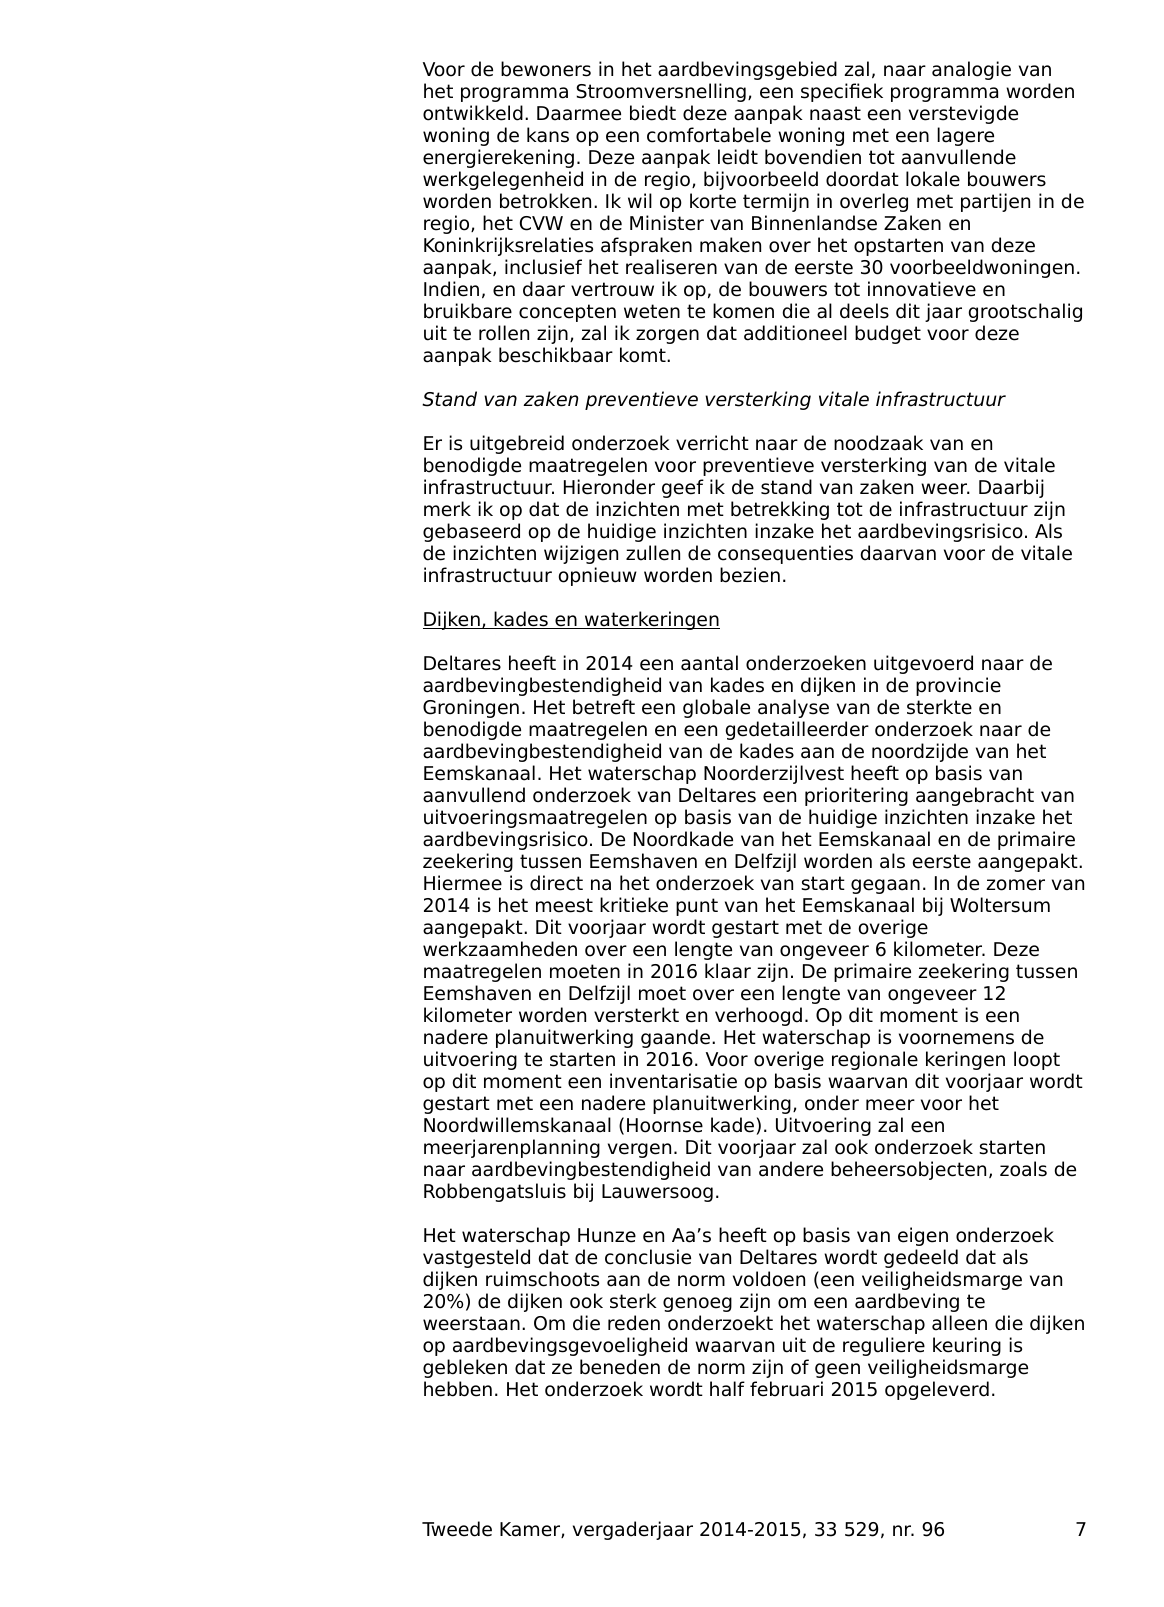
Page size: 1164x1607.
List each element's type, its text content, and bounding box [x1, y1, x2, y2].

text Deltares heeft in 2014 een aantal onderzoeken uitgevoerd naar de aardbevingbestendigheid van kades en dijken in de provincie Groningen. Het betreft een globale analyse van de sterkte en benodigde maatregelen en een gedetailleerder onderzoek naar de aardbevingbestendigheid van de kades aan de noordzijde van het Eemskanaal. Het waterschap Noorderzijlvest heeft op basis van aanvullend onderzoek van Deltares een prioritering aangebracht van uitvoeringsmaatregelen op basis van de huidige inzichten inzake het aardbevingsrisico. De Noordkade van het Eemskanaal en de primaire zeekering tussen Eemshaven en Delfzijl worden als eerste aangepakt. Hiermee is direct na het onderzoek van start gegaan. In de zomer van 2014 is het meest kritieke punt van het Eemskanaal bij Woltersum aangepakt. Dit voorjaar wordt gestart met de overige werkzaamheden over een lengte van ongeveer 6 kilometer. Deze maatregelen moeten in 2016 klaar zijn. De primaire zeekering tussen Eemshaven en Delfzijl moet over een lengte van ongeveer 12 kilometer worden versterkt en verhoogd. Op dit moment is een nadere planuitwerking gaande. Het waterschap is voornemens de uitvoering te starten in 2016. Voor overige regionale keringen loopt op dit moment een inventarisatie op basis waarvan dit voorjaar wordt gestart met een nadere planuitwerking, onder meer voor het Noordwillemskanaal (Hoornse kade). Uitvoering zal een meerjarenplanning vergen. Dit voorjaar zal ook onderzoek starten naar aardbevingbestendigheid van andere beheersobjecten, zoals de Robbengatsluis bij Lauwersoog. [422, 653, 1087, 1203]
subtitle Stand van zaken preventieve versterking vitale infrastructuur [422, 389, 1087, 411]
text Voor de bewoners in het aardbevingsgebied zal, naar analogie van het programma Stroomversnelling, een specifiek programma worden ontwikkeld. Daarmee biedt deze aanpak naast een verstevigde woning de kans op een comfortabele woning met een lagere energierekening. Deze aanpak leidt bovendien tot aanvullende werkgelegenheid in de regio, bijvoorbeeld doordat lokale bouwers worden betrokken. Ik wil op korte termijn in overleg met partijen in de regio, het CVW en de Minister van Binnenlandse Zaken en Koninkrijksrelaties afspraken maken over het opstarten van deze aanpak, inclusief het realiseren van de eerste 30 voorbeeldwoningen. Indien, en daar vertrouw ik op, de bouwers tot innovatieve en bruikbare concepten weten te komen die al deels dit jaar grootschalig uit te rollen zijn, zal ik zorgen dat additioneel budget voor deze aanpak beschikbaar komt. [422, 59, 1087, 367]
subtitle Dijken, kades en waterkeringen [422, 609, 1087, 631]
text Er is uitgebreid onderzoek verricht naar de noodzaak van en benodigde maatregelen voor preventieve versterking van de vitale infrastructuur. Hieronder geef ik de stand van zaken weer. Daarbij merk ik op dat de inzichten met betrekking tot de infrastructuur zijn gebaseerd op de huidige inzichten inzake het aardbevingsrisico. Als de inzichten wijzigen zullen de consequenties daarvan voor de vitale infrastructuur opnieuw worden bezien. [422, 433, 1087, 587]
text Het waterschap Hunze en Aa’s heeft op basis van eigen onderzoek vastgesteld dat de conclusie van Deltares wordt gedeeld dat als dijken ruimschoots aan de norm voldoen (een veiligheidsmarge van 20%) de dijken ook sterk genoeg zijn om een aardbeving te weerstaan. Om die reden onderzoekt het waterschap alleen die dijken op aardbevingsgevoeligheid waarvan uit de reguliere keuring is gebleken dat ze beneden de norm zijn of geen veiligheidsmarge hebben. Het onderzoek wordt half februari 2015 opgeleverd. [422, 1225, 1087, 1401]
